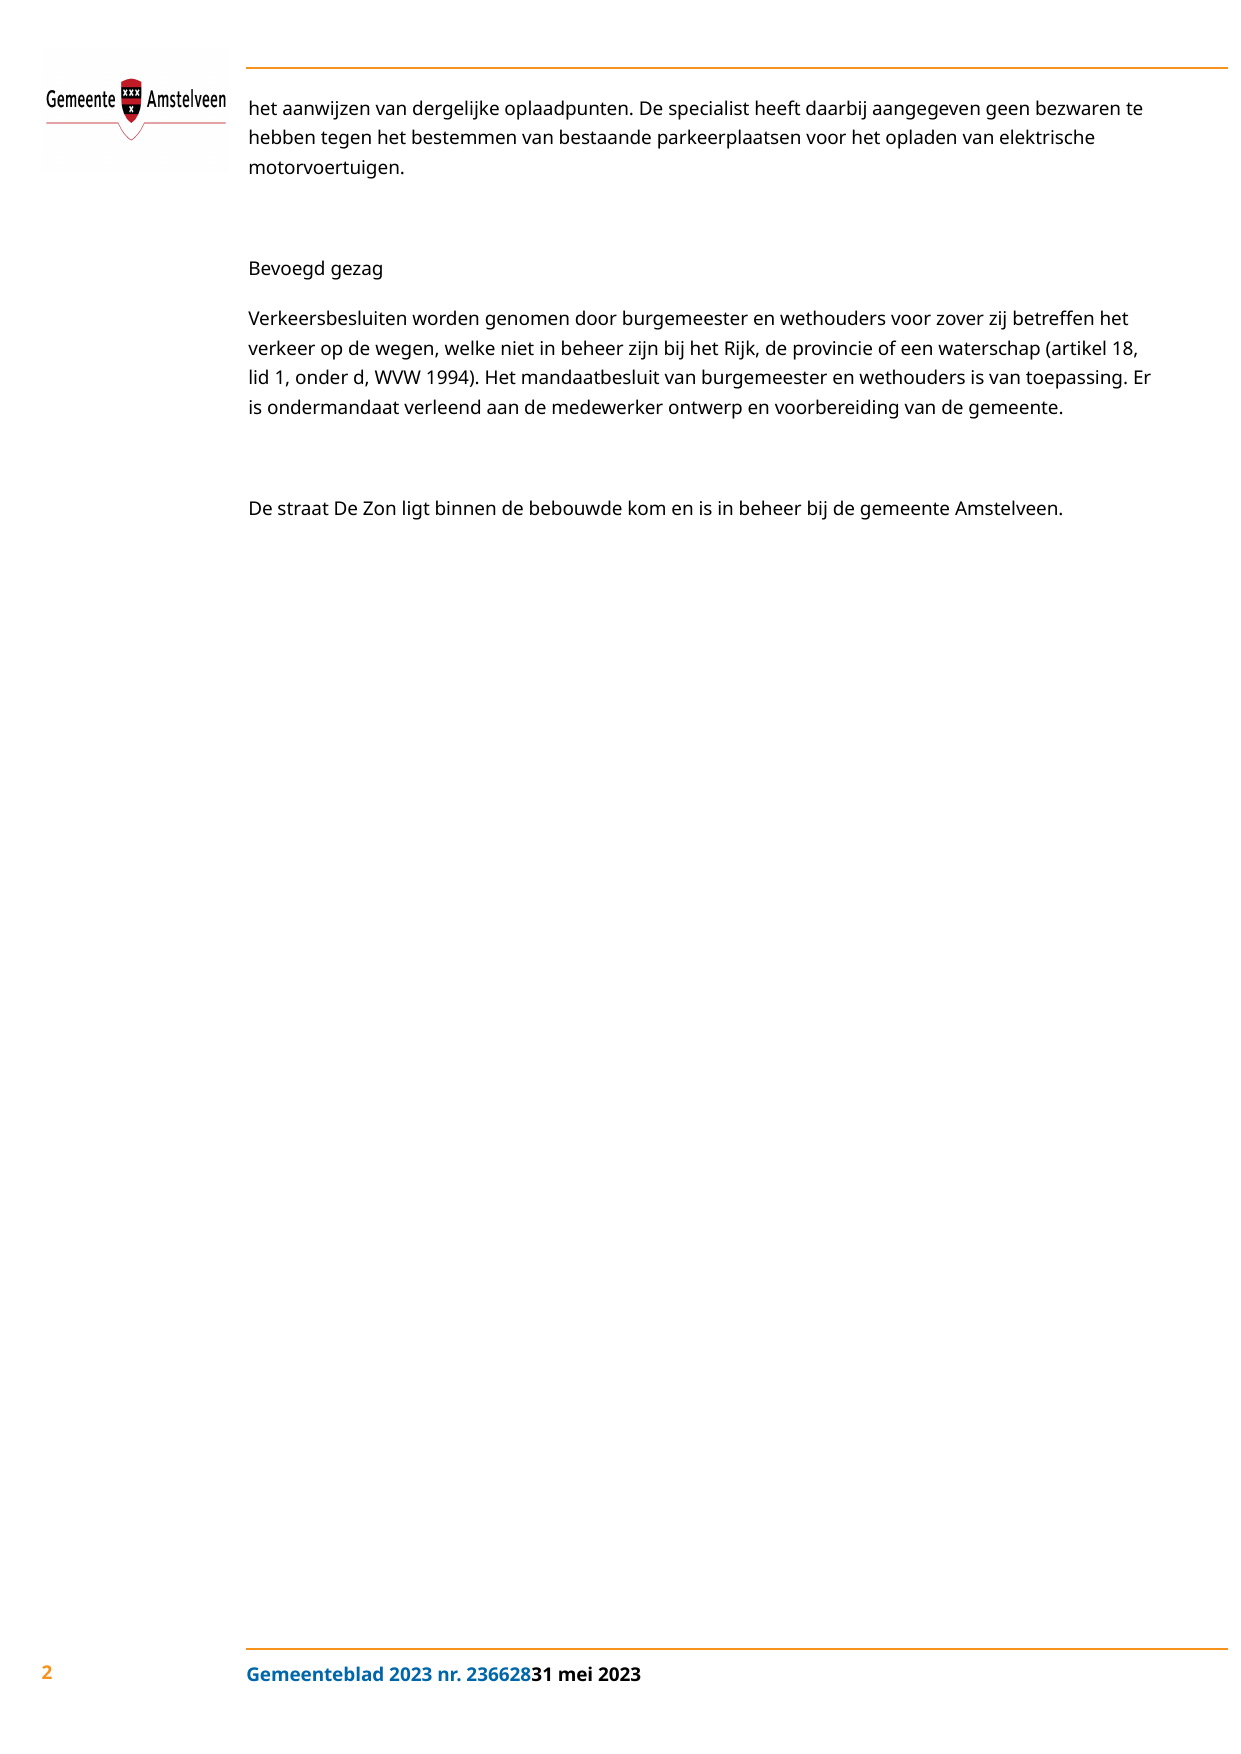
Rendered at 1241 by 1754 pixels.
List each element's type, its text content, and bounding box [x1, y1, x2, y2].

text Verkeersbesluiten worden genomen door burgemeester en wethouders voor zover zij betreffen het verkeer op de wegen, welke niet in beheer zijn bij het Rijk, de provincie of een waterschap (artikel 18, lid 1, onder d, WVW 1994). Het mandaatbesluit van burgemeester en wethouders is van toepassing. Er is ondermandaat verleend aan de medewerker ontwerp en voorbereiding van de gemeente. [248, 305, 1152, 420]
text Bevoegd gezag [248, 255, 1152, 281]
text De straat De Zon ligt binnen de bebouwde kom en is in beheer bij de gemeente Amstelveen. [248, 495, 1152, 521]
text het aanwijzen van dergelijke oplaadpunten. De specialist heeft daarbij aangegeven geen bezwaren te hebben tegen het bestemmen van bestaande parkeerplaatsen voor het opladen van elektrische motorvoertuigen. [248, 95, 1152, 180]
picture [41, 47, 231, 172]
